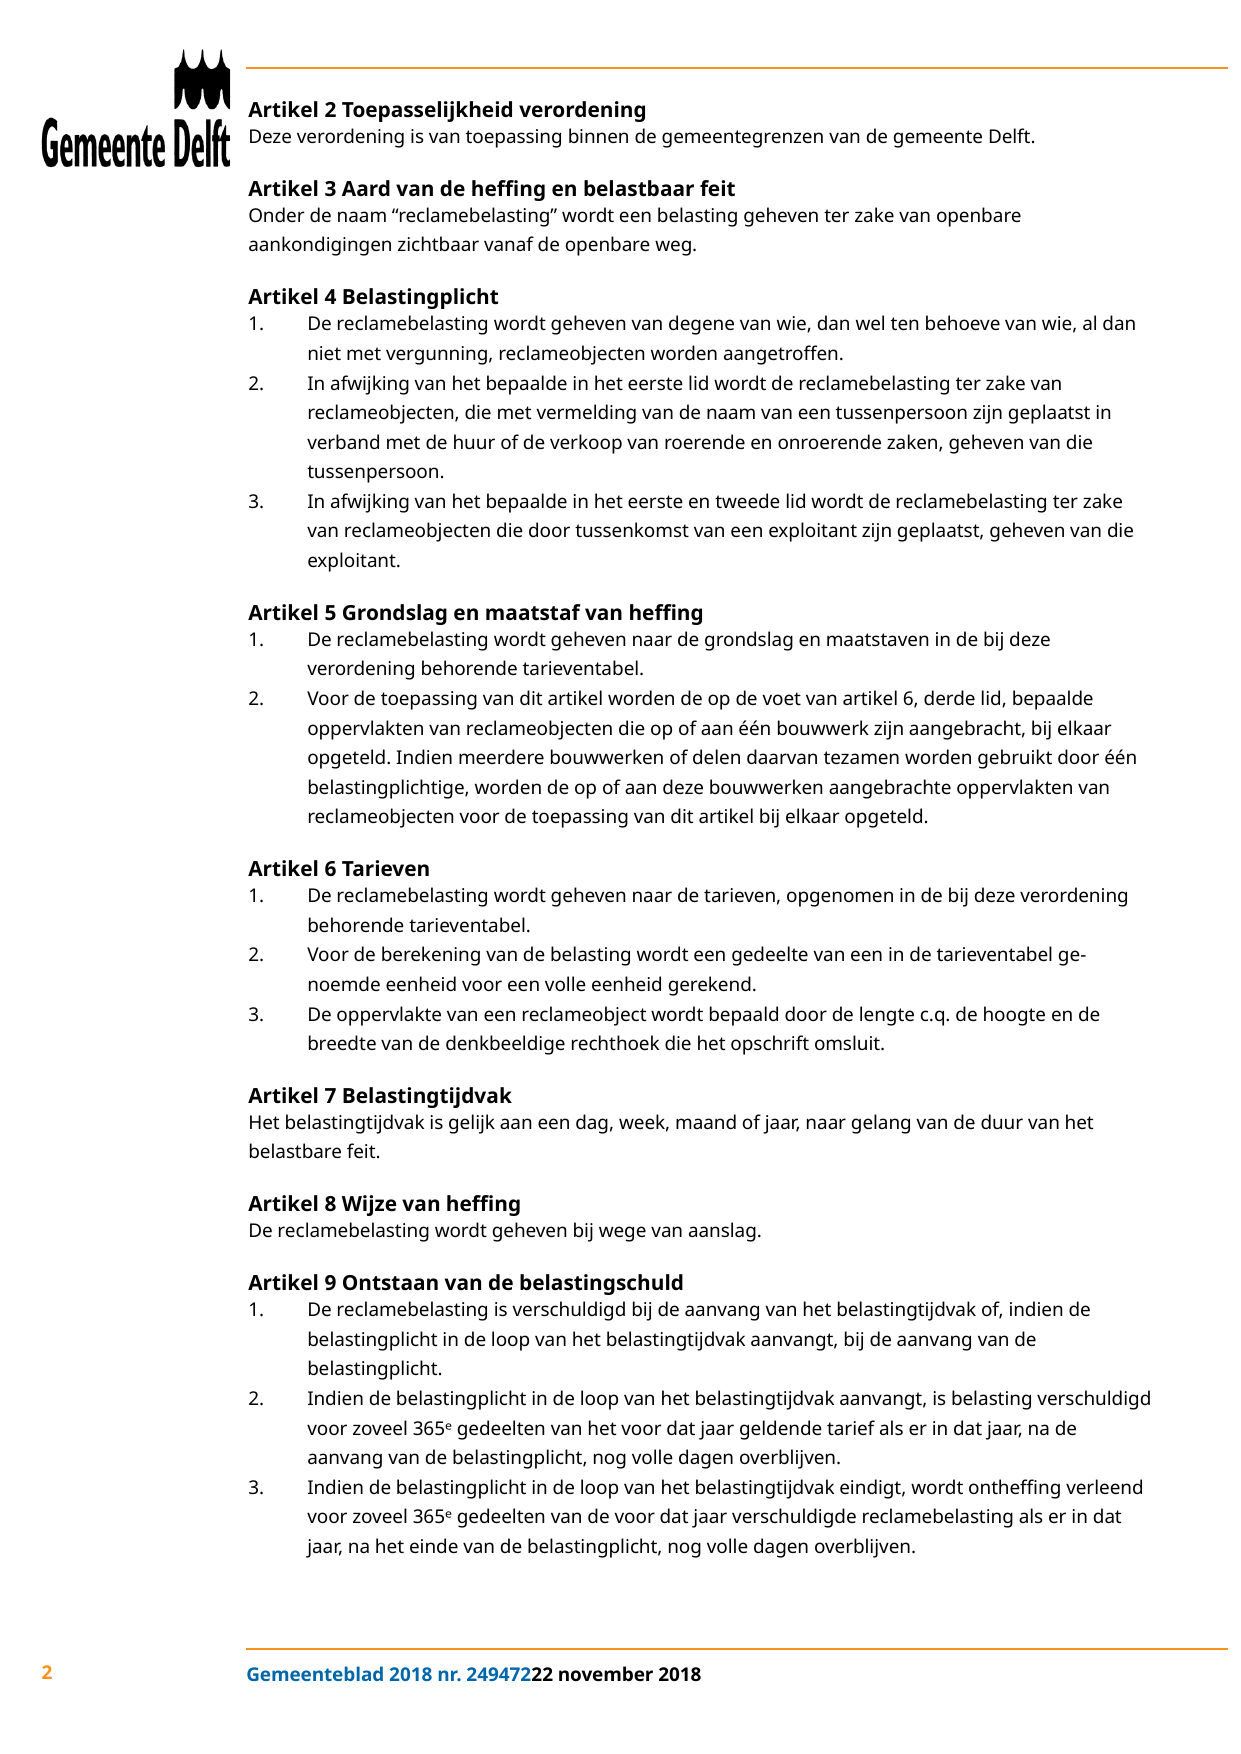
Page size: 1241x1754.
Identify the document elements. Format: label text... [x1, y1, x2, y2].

text Artikel 6 Tarieven [248, 854, 1152, 882]
list In afwijking van het bepaalde in het eerste en tweede lid wordt de reclamebelasting ter zake van reclameobjecten die door tussenkomst van een exploitant zijn geplaatst, geheven van die exploitant. [248, 488, 1152, 573]
text Artikel 3 Aard van de heffing en belastbaar feit [248, 174, 1152, 202]
list De reclamebelasting wordt geheven naar de tarieven, opgenomen in de bij deze verordening behorende tarieventabel. [248, 882, 1152, 938]
text Artikel 5 Grondslag en maatstaf van heffing [248, 598, 1152, 626]
list Voor de berekening van de belasting wordt een gedeelte van een in de tarieventabel ge-noemde eenheid voor een volle eenheid gerekend. [248, 942, 1152, 997]
text Artikel 9 Ontstaan van de belastingschuld [248, 1268, 1152, 1296]
list Indien de belastingplicht in de loop van het belastingtijdvak aanvangt, is belasting verschuldigd voor zoveel 365ᵉ gedeelten van het voor dat jaar geldende tarief als er in dat jaar, na de aanvang van de belastingplicht, nog volle dagen overblijven. [248, 1385, 1152, 1470]
text Onder de naam “reclamebelasting” wordt een belasting geheven ter zake van openbare aankondigingen zichtbaar vanaf de openbare weg. [248, 202, 1152, 257]
list De reclamebelasting wordt geheven naar de grondslag en maatstaven in de bij deze verordening behorende tarieventabel. [248, 626, 1152, 681]
list De reclamebelasting is verschuldigd bij de aanvang van het belastingtijdvak of, indien de belastingplicht in de loop van het belastingtijdvak aanvangt, bij de aanvang van de belastingplicht. [248, 1296, 1152, 1381]
text Deze verordening is van toepassing binnen de gemeentegrenzen van de gemeente Delft. [248, 123, 1152, 149]
text Artikel 4 Belastingplicht [248, 282, 1152, 311]
list De reclamebelasting wordt geheven van degene van wie, dan wel ten behoeve van wie, al dan niet met vergunning, reclameobjecten worden aangetroffen. [248, 311, 1152, 366]
list Indien de belastingplicht in de loop van het belastingtijdvak eindigt, wordt ontheffing verleend voor zoveel 365ᵉ gedeelten van de voor dat jaar verschuldigde reclamebelasting als er in dat jaar, na het einde van de belastingplicht, nog volle dagen overblijven. [248, 1474, 1152, 1559]
text Artikel 8 Wijze van heffing [248, 1189, 1152, 1218]
list Voor de toepassing van dit artikel worden de op de voet van artikel 6, derde lid, bepaalde oppervlakten van reclameobjecten die op of aan één bouwwerk zijn aangebracht, bij elkaar opgeteld. Indien meerdere bouwwerken of delen daarvan tezamen worden gebruikt door één belastingplichtige, worden de op of aan deze bouwwerken aangebrachte oppervlakten van reclameobjecten voor de toepassing van dit artikel bij elkaar opgeteld. [248, 685, 1152, 829]
picture [41, 47, 231, 172]
text De reclamebelasting wordt geheven bij wege van aanslag. [248, 1218, 1152, 1243]
text Artikel 2 Toepasselijkheid verordening [248, 95, 1152, 123]
text Het belastingtijdvak is gelijk aan een dag, week, maand of jaar, naar gelang van de duur van het belastbare feit. [248, 1109, 1152, 1164]
list In afwijking van het bepaalde in het eerste lid wordt de reclamebelasting ter zake van reclameobjecten, die met vermelding van de naam van een tussenpersoon zijn geplaatst in verband met de huur of de verkoop van roerende en onroerende zaken, geheven van die tussenpersoon. [248, 370, 1152, 484]
list De oppervlakte van een reclameobject wordt bepaald door de lengte c.q. de hoogte en de breedte van de denkbeeldige rechthoek die het opschrift omsluit. [248, 1001, 1152, 1056]
text Artikel 7 Belastingtijdvak [248, 1081, 1152, 1109]
